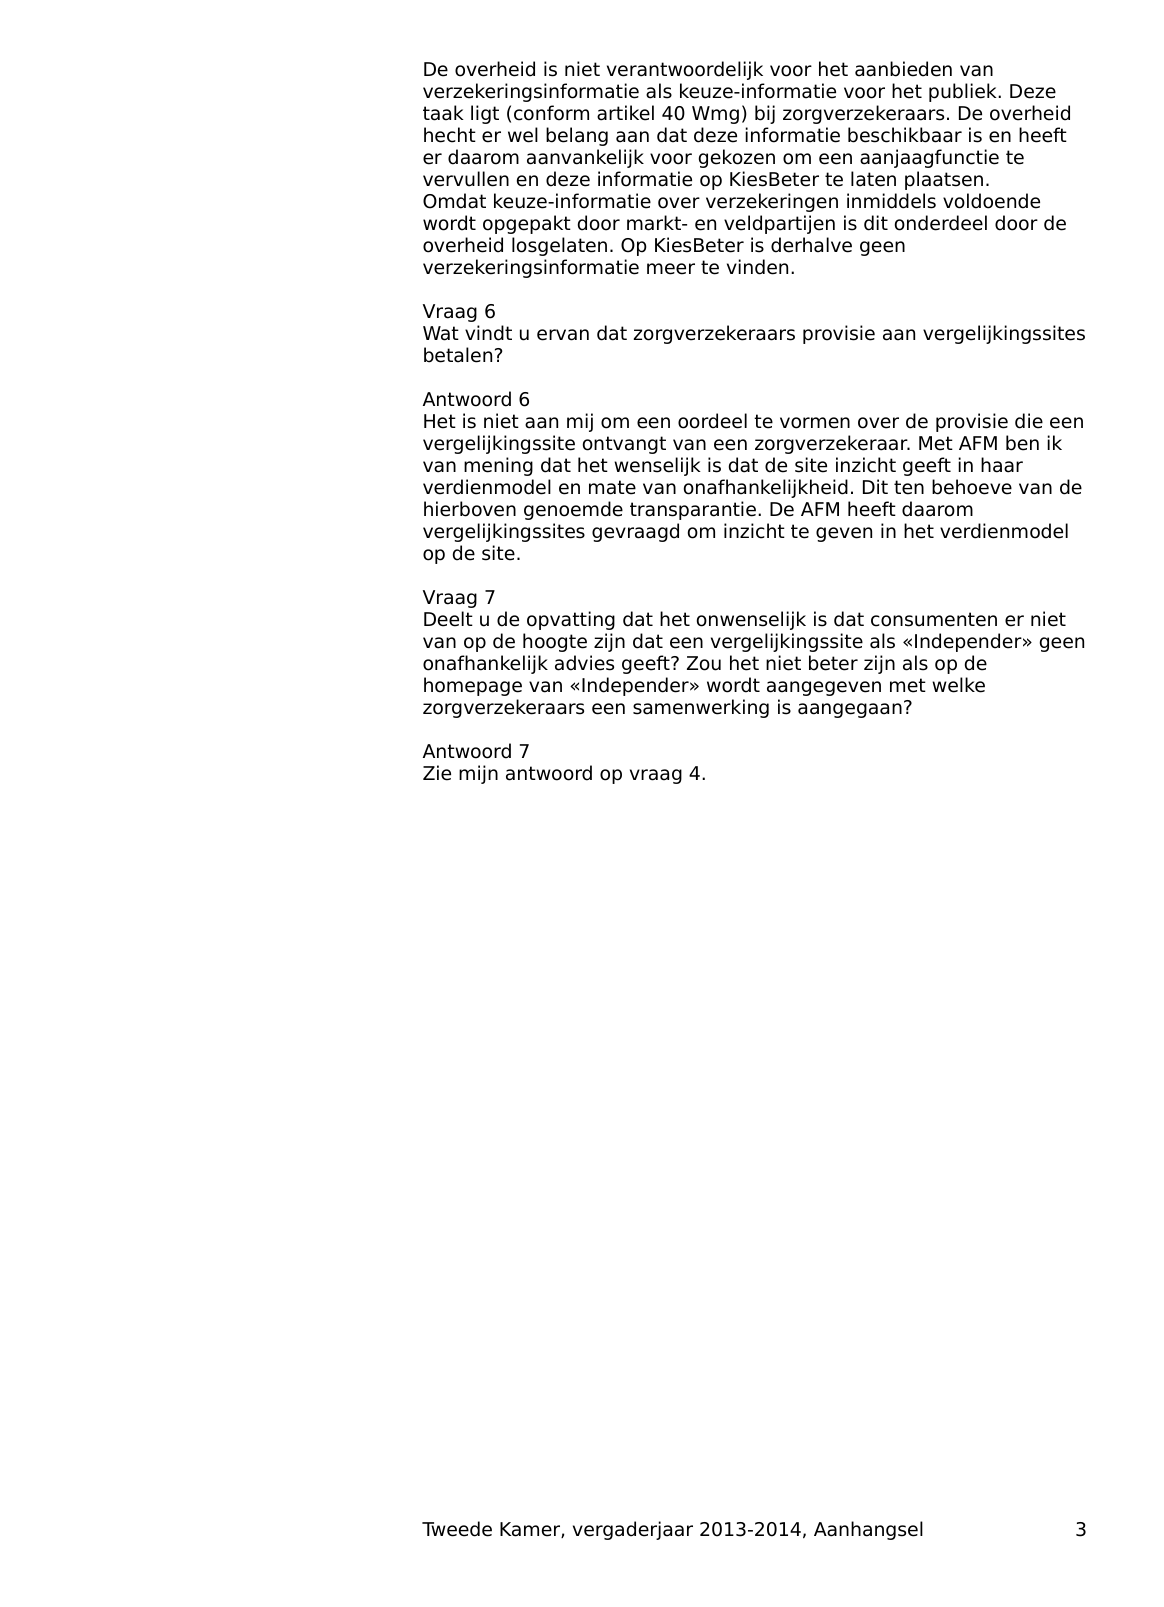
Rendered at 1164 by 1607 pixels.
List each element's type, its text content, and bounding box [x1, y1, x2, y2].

text Vraag 6 [422, 301, 1087, 323]
text Zie mijn antwoord op vraag 4. [422, 763, 1087, 785]
text Antwoord 7 [422, 741, 1087, 763]
text De overheid is niet verantwoordelijk voor het aanbieden van verzekeringsinformatie als keuze-informatie voor het publiek. Deze taak ligt (conform artikel 40 Wmg) bij zorgverzekeraars. De overheid hecht er wel belang aan dat deze informatie beschikbaar is en heeft er daarom aanvankelijk voor gekozen om een aanjaagfunctie te vervullen en deze informatie op KiesBeter te laten plaatsen. [422, 59, 1087, 191]
text Antwoord 6 [422, 389, 1087, 411]
text Vraag 7 [422, 587, 1087, 609]
text Het is niet aan mij om een oordeel te vormen over de provisie die een vergelijkingssite ontvangt van een zorgverzekeraar. Met AFM ben ik van mening dat het wenselijk is dat de site inzicht geeft in haar verdienmodel en mate van onafhankelijkheid. Dit ten behoeve van de hierboven genoemde transparantie. De AFM heeft daarom vergelijkingssites gevraagd om inzicht te geven in het verdienmodel op de site. [422, 411, 1087, 565]
text Deelt u de opvatting dat het onwenselijk is dat consumenten er niet van op de hoogte zijn dat een vergelijkingssite als «Independer» geen onafhankelijk advies geeft? Zou het niet beter zijn als op de homepage van «Independer» wordt aangegeven met welke zorgverzekeraars een samenwerking is aangegaan? [422, 609, 1087, 719]
text Omdat keuze-informatie over verzekeringen inmiddels voldoende wordt opgepakt door markt- en veldpartijen is dit onderdeel door de overheid losgelaten. Op KiesBeter is derhalve geen verzekeringsinformatie meer te vinden. [422, 191, 1087, 279]
text Wat vindt u ervan dat zorgverzekeraars provisie aan vergelijkingssites betalen? [422, 323, 1087, 367]
